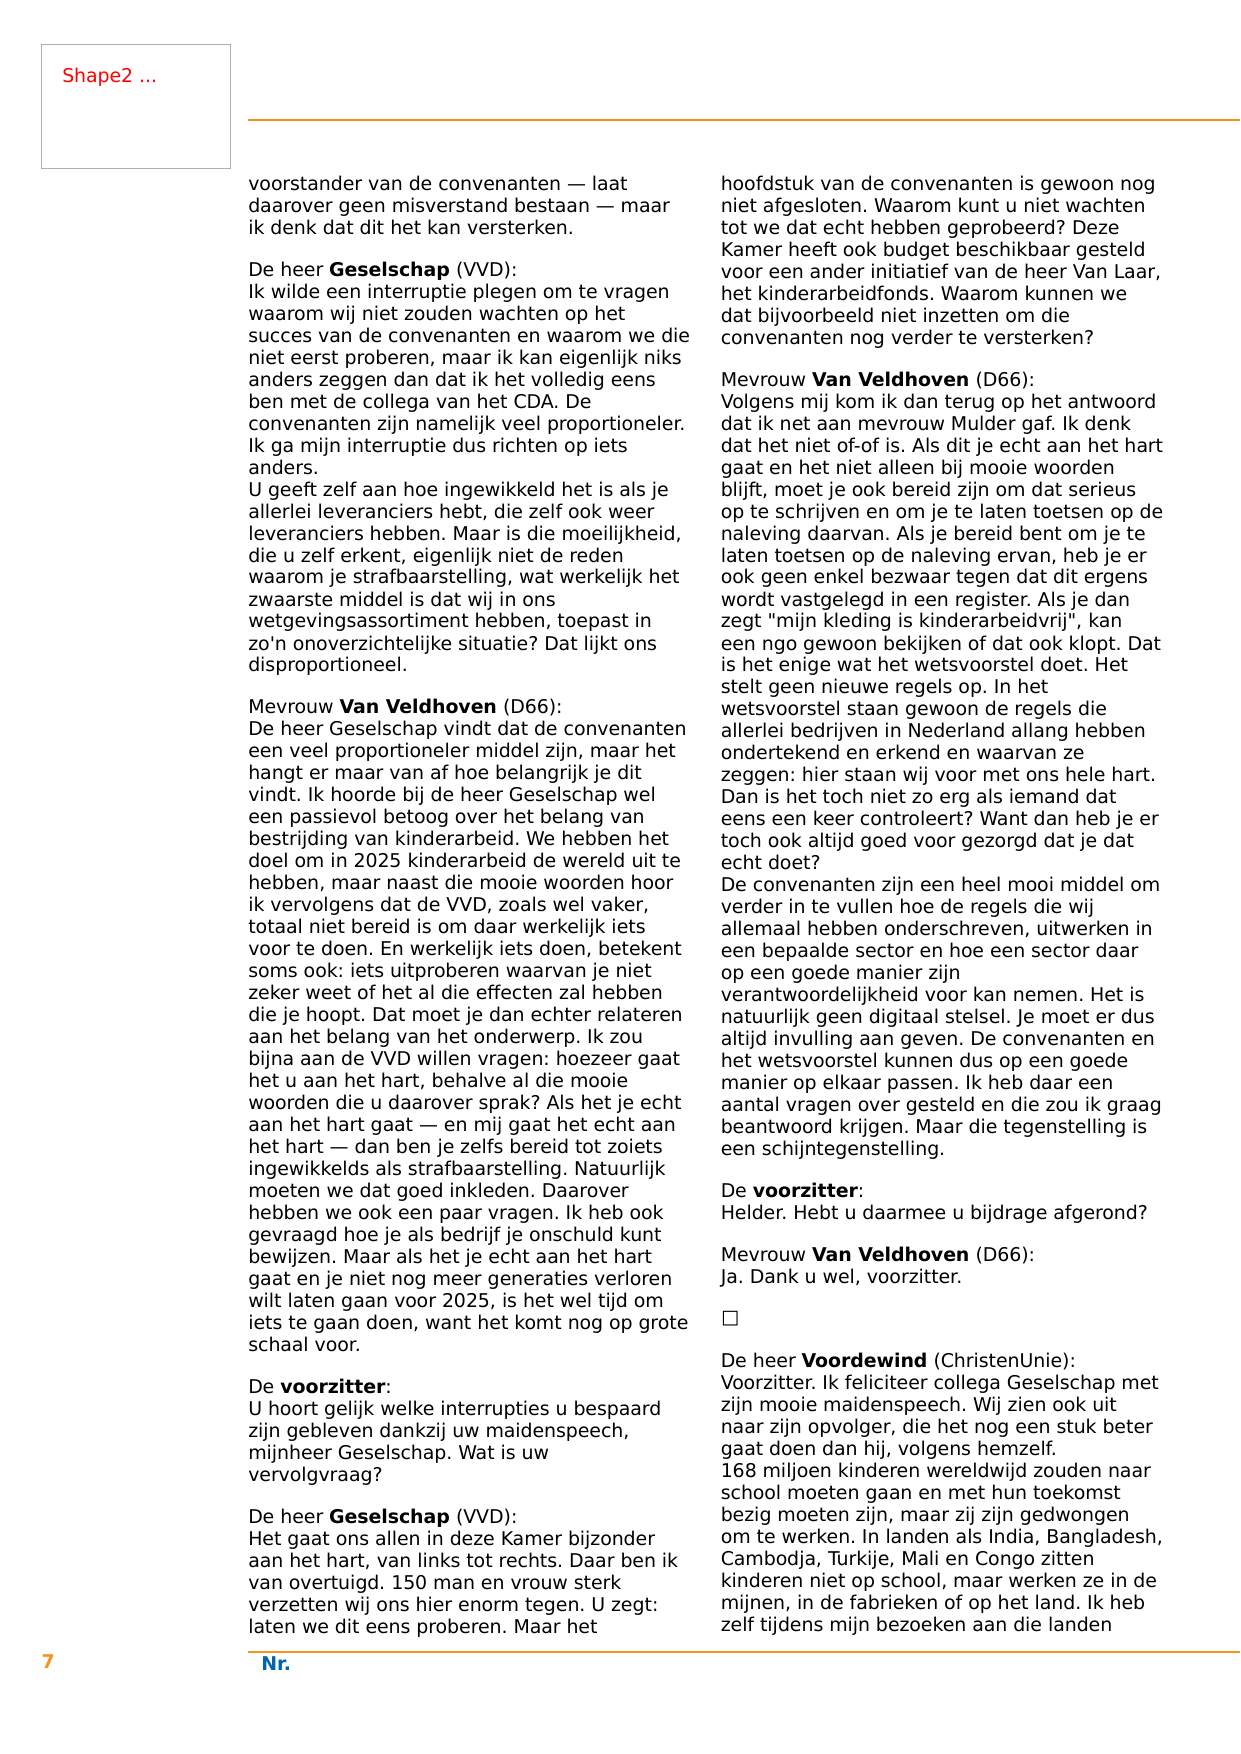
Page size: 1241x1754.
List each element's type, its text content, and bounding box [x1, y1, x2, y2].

text U geeft zelf aan hoe ingewikkeld het is als je allerlei leveranciers hebt, die zelf ook weer leveranciers hebben. Maar is die moeilijkheid, die u zelf erkent, eigenlijk niet de reden waarom je strafbaarstelling, wat werkelijk het zwaarste middel is dat wij in ons wetgevingsassortiment hebben, toepast in zo'n onoverzichtelijke situatie? Dat lijkt ons disproportioneel. [248, 478, 691, 676]
text Ja. Dank u wel, voorzitter. [721, 1266, 1163, 1288]
text hoofdstuk van de convenanten is gewoon nog niet afgesloten. Waarom kunt u niet wachten tot we dat echt hebben geprobeerd? Deze Kamer heeft ook budget beschikbaar gesteld voor een ander initiatief van de heer Van Laar, het kinderarbeidfonds. Waarom kunnen we dat bijvoorbeeld niet inzetten om die convenanten nog verder te versterken? [721, 173, 1163, 349]
text De heer Geselschap (VVD): [248, 1506, 691, 1528]
text Voorzitter. Ik feliciteer collega Geselschap met zijn mooie maidenspeech. Wij zien ook uit naar zijn opvolger, die het nog een stuk beter gaat doen dan hij, volgens hemzelf. [721, 1372, 1163, 1460]
text ⬜ [721, 1308, 1163, 1330]
text Mevrouw Van Veldhoven (D66): [721, 369, 1163, 391]
text De heer Geselschap vindt dat de convenanten een veel proportioneler middel zijn, maar het hangt er maar van af hoe belangrijk je dit vindt. Ik hoorde bij de heer Geselschap wel een passievol betoog over het belang van bestrijding van kinderarbeid. We hebben het doel om in 2025 kinderarbeid de wereld uit te hebben, maar naast die mooie woorden hoor ik vervolgens dat de VVD, zoals wel vaker, totaal niet bereid is om daar werkelijk iets voor te doen. En werkelijk iets doen, betekent soms ook: iets uitproberen waarvan je niet zeker weet of het al die effecten zal hebben die je hoopt. Dat moet je dan echter relateren aan het belang van het onderwerp. Ik zou bijna aan de VVD willen vragen: hoezeer gaat het u aan het hart, behalve al die mooie woorden die u daarover sprak? Als het je echt aan het hart gaat — en mij gaat het echt aan het hart — dan ben je zelfs bereid tot zoiets ingewikkelds als strafbaarstelling. Natuurlijk moeten we dat goed inkleden. Daarover hebben we ook een paar vragen. Ik heb ook gevraagd hoe je als bedrijf je onschuld kunt bewijzen. Maar als het je echt aan het hart gaat en je niet nog meer generaties verloren wilt laten gaan voor 2025, is het wel tijd om iets te gaan doen, want het komt nog op grote schaal voor. [248, 718, 691, 1356]
text Mevrouw Van Veldhoven (D66): [248, 696, 691, 718]
text Ik wilde een interruptie plegen om te vragen waarom wij niet zouden wachten op het succes van de convenanten en waarom we die niet eerst proberen, maar ik kan eigenlijk niks anders zeggen dan dat ik het volledig eens ben met de collega van het CDA. De convenanten zijn namelijk veel proportioneler. Ik ga mijn interruptie dus richten op iets anders. [248, 281, 691, 478]
text voorstander van de convenanten — laat daarover geen misverstand bestaan — maar ik denk dat dit het kan versterken. [248, 173, 691, 239]
text De heer Voordewind (ChristenUnie): [721, 1350, 1163, 1372]
text U hoort gelijk welke interrupties u bespaard zijn gebleven dankzij uw maidenspeech, mijnheer Geselschap. Wat is uw vervolgvraag? [248, 1398, 691, 1486]
text De convenanten zijn een heel mooi middel om verder in te vullen hoe de regels die wij allemaal hebben onderschreven, uitwerken in een bepaalde sector en hoe een sector daar op een goede manier zijn verantwoordelijkheid voor kan nemen. Het is natuurlijk geen digitaal stelsel. Je moet er dus altijd invulling aan geven. De convenanten en het wetsvoorstel kunnen dus op een goede manier op elkaar passen. Ik heb daar een aantal vragen over gesteld en die zou ik graag beantwoord krijgen. Maar die tegenstelling is een schijntegenstelling. [721, 874, 1163, 1160]
text Het gaat ons allen in deze Kamer bijzonder aan het hart, van links tot rechts. Daar ben ik van overtuigd. 150 man en vrouw sterk verzetten wij ons hier enorm tegen. U zegt: laten we dit eens proberen. Maar het [248, 1528, 691, 1637]
text Volgens mij kom ik dan terug op het antwoord dat ik net aan mevrouw Mulder gaf. Ik denk dat het niet of-of is. Als dit je echt aan het hart gaat en het niet alleen bij mooie woorden blijft, moet je ook bereid zijn om dat serieus op te schrijven en om je te laten toetsen op de naleving daarvan. Als je bereid bent om je te laten toetsen op de naleving ervan, heb je er ook geen enkel bezwaar tegen dat dit ergens wordt vastgelegd in een register. Als je dan zegt "mijn kleding is kinderarbeidvrij", kan een ngo gewoon bekijken of dat ook klopt. Dat is het enige wat het wetsvoorstel doet. Het stelt geen nieuwe regels op. In het wetsvoorstel staan gewoon de regels die allerlei bedrijven in Nederland allang hebben ondertekend en erkend en waarvan ze zeggen: hier staan wij voor met ons hele hart. Dan is het toch niet zo erg als iemand dat eens een keer controleert? Want dan heb je er toch ook altijd goed voor gezorgd dat je dat echt doet? [721, 391, 1163, 874]
text 168 miljoen kinderen wereldwijd zouden naar school moeten gaan en met hun toekomst bezig moeten zijn, maar zij zijn gedwongen om te werken. In landen als India, Bangladesh, Cambodja, Turkije, Mali en Congo zitten kinderen niet op school, maar werken ze in de mijnen, in de fabrieken of op het land. Ik heb zelf tijdens mijn bezoeken aan die landen [721, 1460, 1163, 1636]
text De voorzitter: [248, 1376, 691, 1398]
text Helder. Hebt u daarmee u bijdrage afgerond? [721, 1202, 1163, 1224]
text De heer Geselschap (VVD): [248, 259, 691, 281]
text De voorzitter: [721, 1180, 1163, 1202]
text Mevrouw Van Veldhoven (D66): [721, 1244, 1163, 1266]
